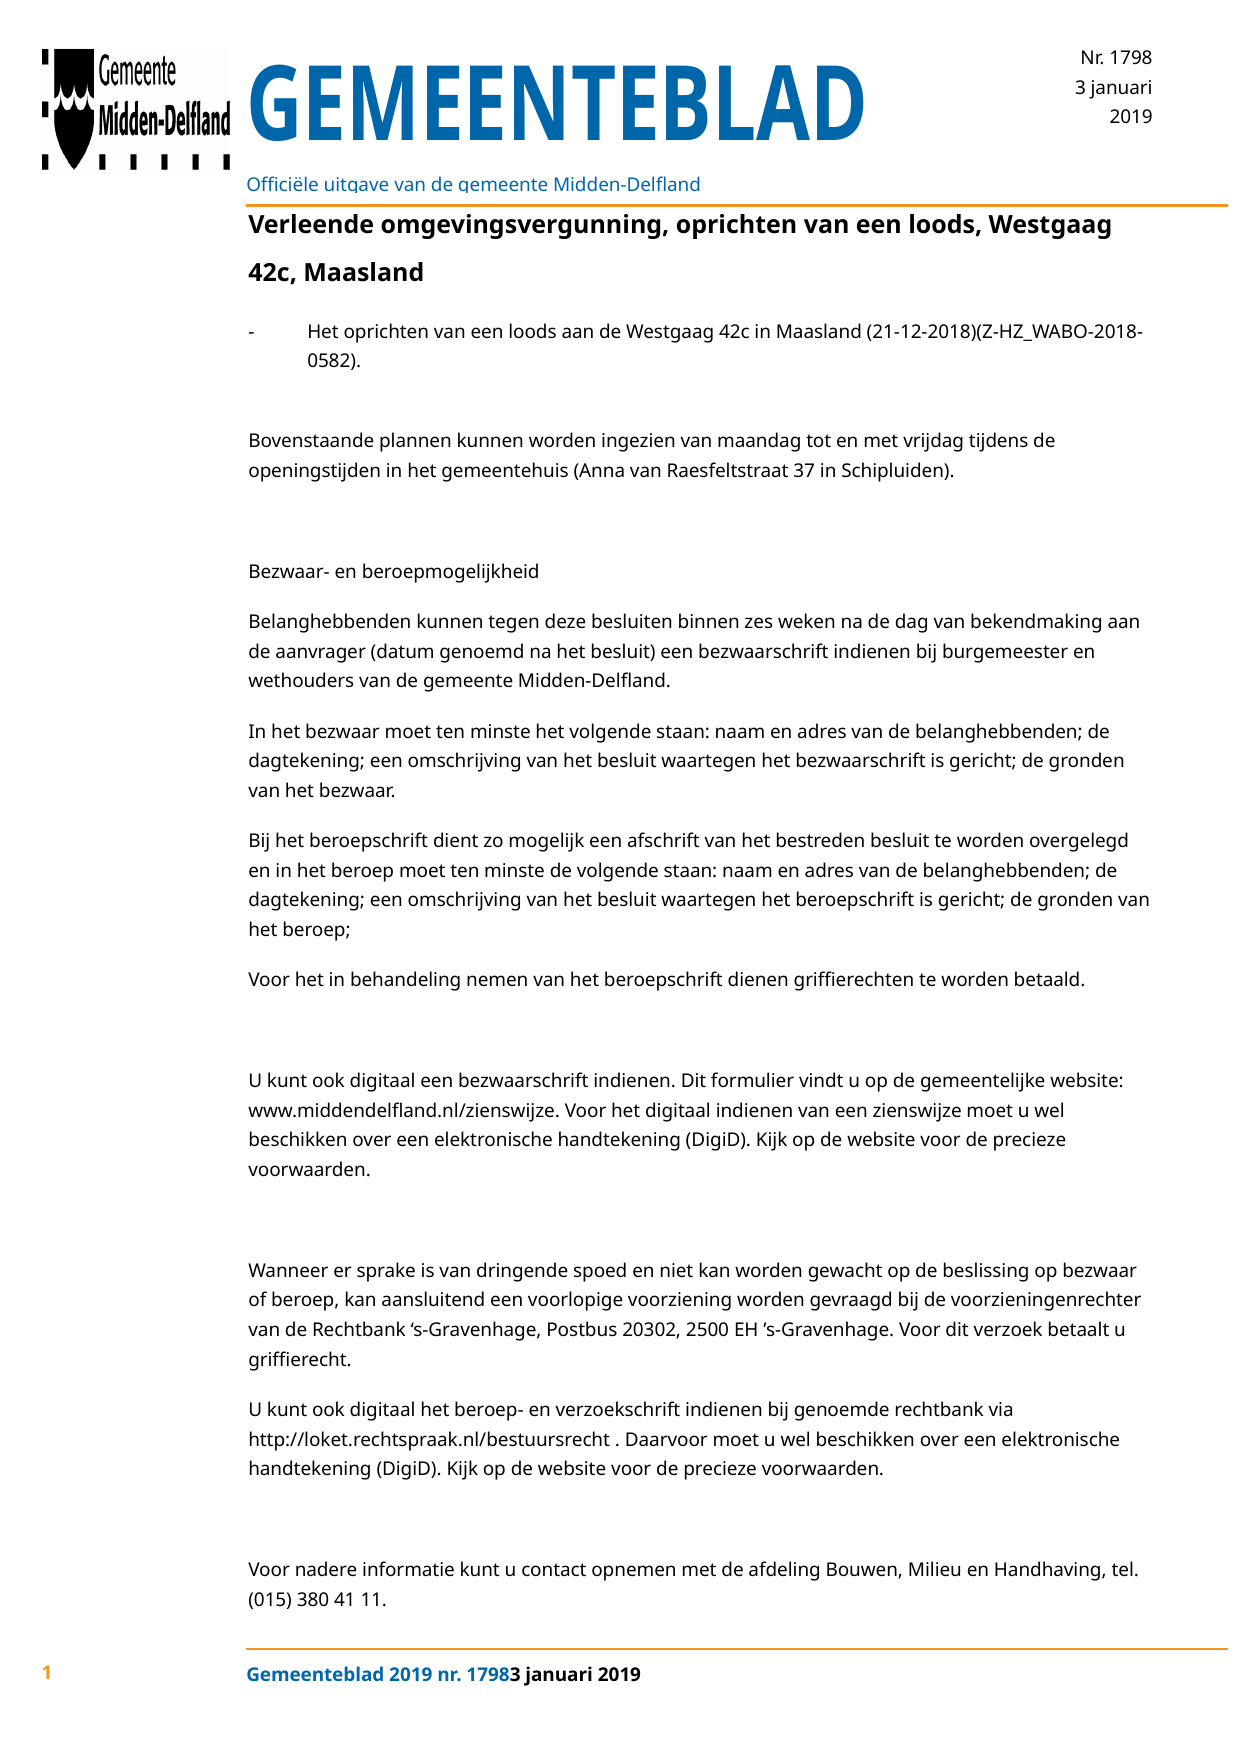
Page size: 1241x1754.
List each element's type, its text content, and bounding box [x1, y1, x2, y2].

text Verleende omgevingsvergunning, oprichten van een loods, Westgaag 42c, Maasland [248, 207, 1152, 288]
list Het oprichten van een loods aan de Westgaag 42c in Maasland (21-12-2018)(Z-HZ_WABO-2018-0582). [248, 318, 1152, 373]
text Wanneer er sprake is van dringende spoed en niet kan worden gewacht op de beslissing op bezwaar of beroep, kan aansluitend een voorlopige voorziening worden gevraagd bij de voorzieningenrechter van de Rechtbank ‘s-Gravenhage, Postbus 20302, 2500 EH ’s-Gravenhage. Voor dit verzoek betaalt u griffierecht. [248, 1257, 1152, 1372]
text U kunt ook digitaal een bezwaarschrift indienen. Dit formulier vindt u op de gemeentelijke website: www.middendelfland.nl/zienswijze. Voor het digitaal indienen van een zienswijze moet u wel beschikken over een elektronische handtekening (DigiD). Kijk op de website voor de precieze voorwaarden. [248, 1067, 1152, 1182]
text U kunt ook digitaal het beroep- en verzoekschrift indienen bij genoemde rechtbank via http://loket.rechtspraak.nl/bestuursrecht . Daarvoor moet u wel beschikken over een elektronische handtekening (DigiD). Kijk op de website voor de precieze voorwaarden. [248, 1396, 1152, 1481]
text Voor het in behandeling nemen van het beroepschrift dienen griffierechten te worden betaald. [248, 967, 1152, 992]
text Belanghebbenden kunnen tegen deze besluiten binnen zes weken na de dag van bekendmaking aan de aanvrager (datum genoemd na het besluit) een bezwaarschrift indienen bij burgemeester en wethouders van de gemeente Midden-Delfland. [248, 608, 1152, 693]
text Voor nadere informatie kunt u contact opnemen met de afdeling Bouwen, Milieu en Handhaving, tel. (015) 380 41 11. [248, 1556, 1152, 1612]
text Bovenstaande plannen kunnen worden ingezien van maandag tot en met vrijdag tijdens de openingstijden in het gemeentehuis (Anna van Raesfeltstraat 37 in Schipluiden). [248, 427, 1152, 483]
text Bezwaar- en beroepmogelijkheid [248, 558, 1152, 584]
text Bij het beroepschrift dient zo mogelijk een afschrift van het bestreden besluit te worden overgelegd en in het beroep moet ten minste de volgende staan: naam en adres van de belanghebbenden; de dagtekening; een omschrijving van het besluit waartegen het beroepschrift is gericht; de gronden van het beroep; [248, 827, 1152, 942]
picture [41, 47, 231, 172]
text In het bezwaar moet ten minste het volgende staan: naam en adres van de belanghebbenden; de dagtekening; een omschrijving van het besluit waartegen het bezwaarschrift is gericht; de gronden van het bezwaar. [248, 718, 1152, 803]
